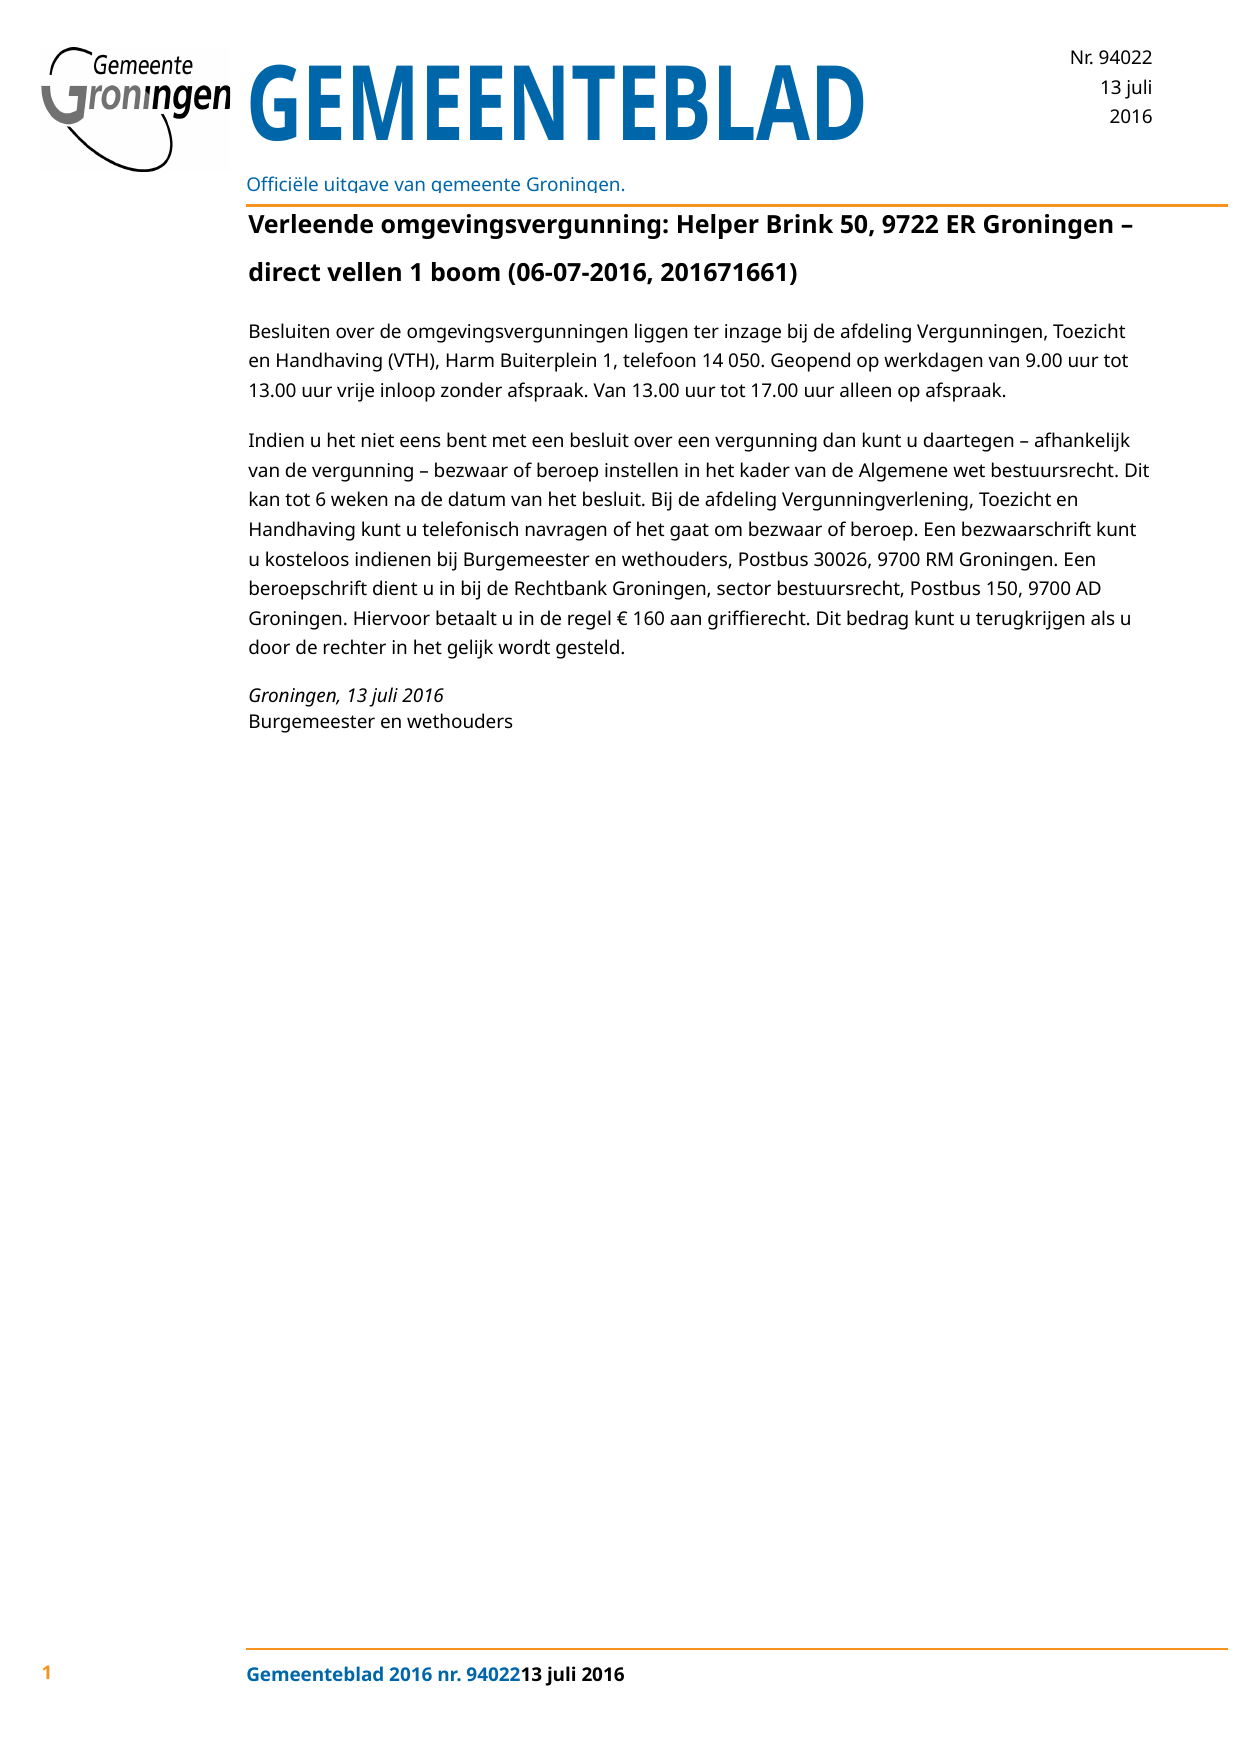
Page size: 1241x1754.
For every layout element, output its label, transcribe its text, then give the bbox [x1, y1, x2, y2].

text Indien u het niet eens bent met een besluit over een vergunning dan kunt u daartegen – afhankelijk van de vergunning – bezwaar of beroep instellen in het kader van de Algemene wet bestuursrecht. Dit kan tot 6 weken na de datum van het besluit. Bij de afdeling Vergunningverlening, Toezicht en Handhaving kunt u telefonisch navragen of het gaat om bezwaar of beroep. Een bezwaarschrift kunt u kosteloos indienen bij Burgemeester en wethouders, Postbus 30026, 9700 RM Groningen. Een beroepschrift dient u in bij de Rechtbank Groningen, sector bestuursrecht, Postbus 150, 9700 AD Groningen. Hiervoor betaalt u in de regel € 160 aan griffierecht. Dit bedrag kunt u terugkrijgen als u door de rechter in het gelijk wordt gesteld. [248, 427, 1152, 660]
text Groningen, 13 juli 2016 [248, 682, 1152, 708]
text Verleende omgevingsvergunning: Helper Brink 50, 9722 ER Groningen – direct vellen 1 boom (06-07-2016, 201671661) [248, 207, 1152, 288]
picture [41, 47, 231, 172]
text Burgemeester en wethouders [248, 708, 1152, 734]
text Besluiten over de omgevingsvergunningen liggen ter inzage bij de afdeling Vergunningen, Toezicht en Handhaving (VTH), Harm Buiterplein 1, telefoon 14 050. Geopend op werkdagen van 9.00 uur tot 13.00 uur vrije inloop zonder afspraak. Van 13.00 uur tot 17.00 uur alleen op afspraak. [248, 318, 1152, 403]
